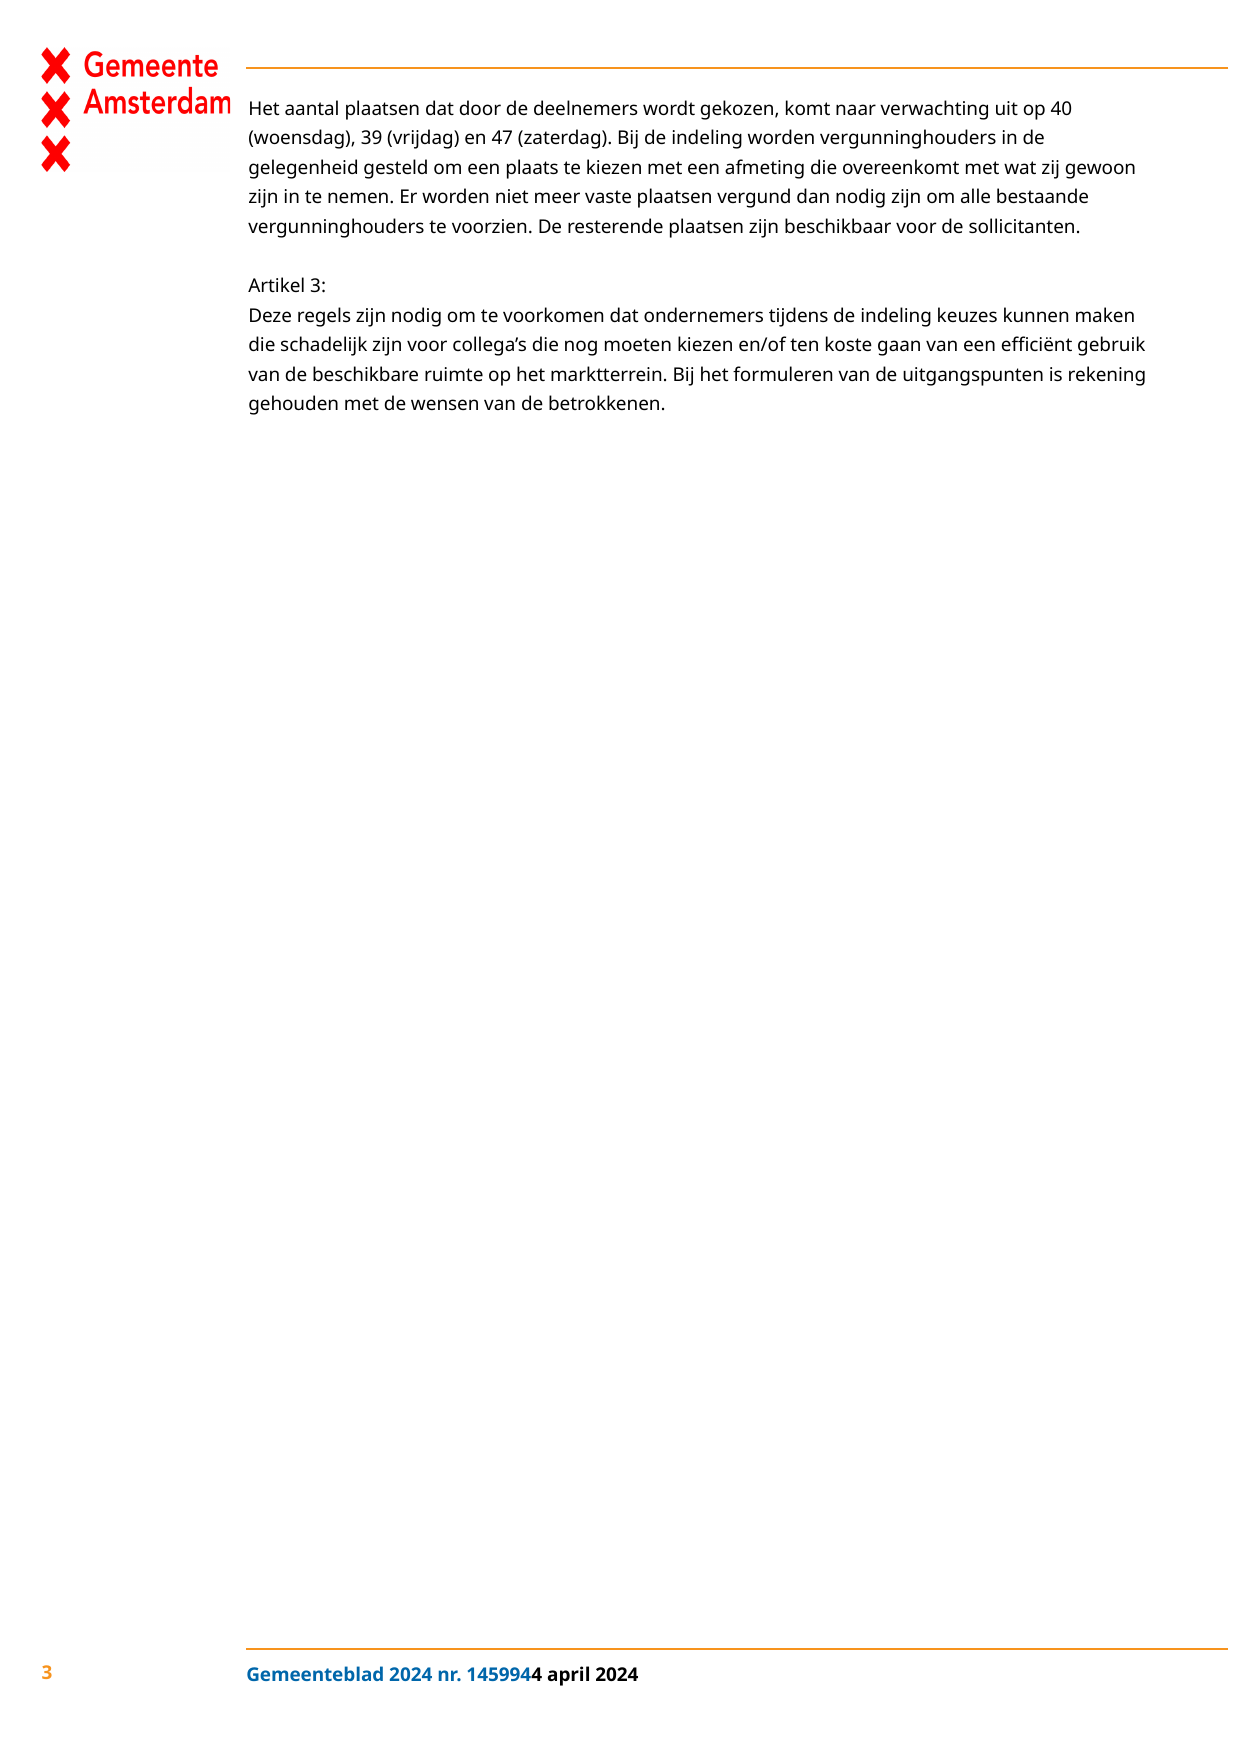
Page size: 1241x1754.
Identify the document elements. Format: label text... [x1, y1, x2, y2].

picture [41, 47, 231, 172]
text Het aantal plaatsen dat door de deelnemers wordt gekozen, komt naar verwachting uit op 40 (woensdag), 39 (vrijdag) en 47 (zaterdag). Bij de indeling worden vergunninghouders in de gelegenheid gesteld om een plaats te kiezen met een afmeting die overeenkomt met wat zij gewoon zijn in te nemen. Er worden niet meer vaste plaatsen vergund dan nodig zijn om alle bestaande vergunninghouders te voorzien. De resterende plaatsen zijn beschikbaar voor de sollicitanten. [248, 95, 1152, 239]
text Artikel 3: [248, 272, 1152, 298]
text Deze regels zijn nodig om te voorkomen dat ondernemers tijdens de indeling keuzes kunnen maken die schadelijk zijn voor collega’s die nog moeten kiezen en/of ten koste gaan van een efficiënt gebruik van de beschikbare ruimte op het marktterrein. Bij het formuleren van de uitgangspunten is rekening gehouden met de wensen van de betrokkenen. [248, 302, 1152, 416]
